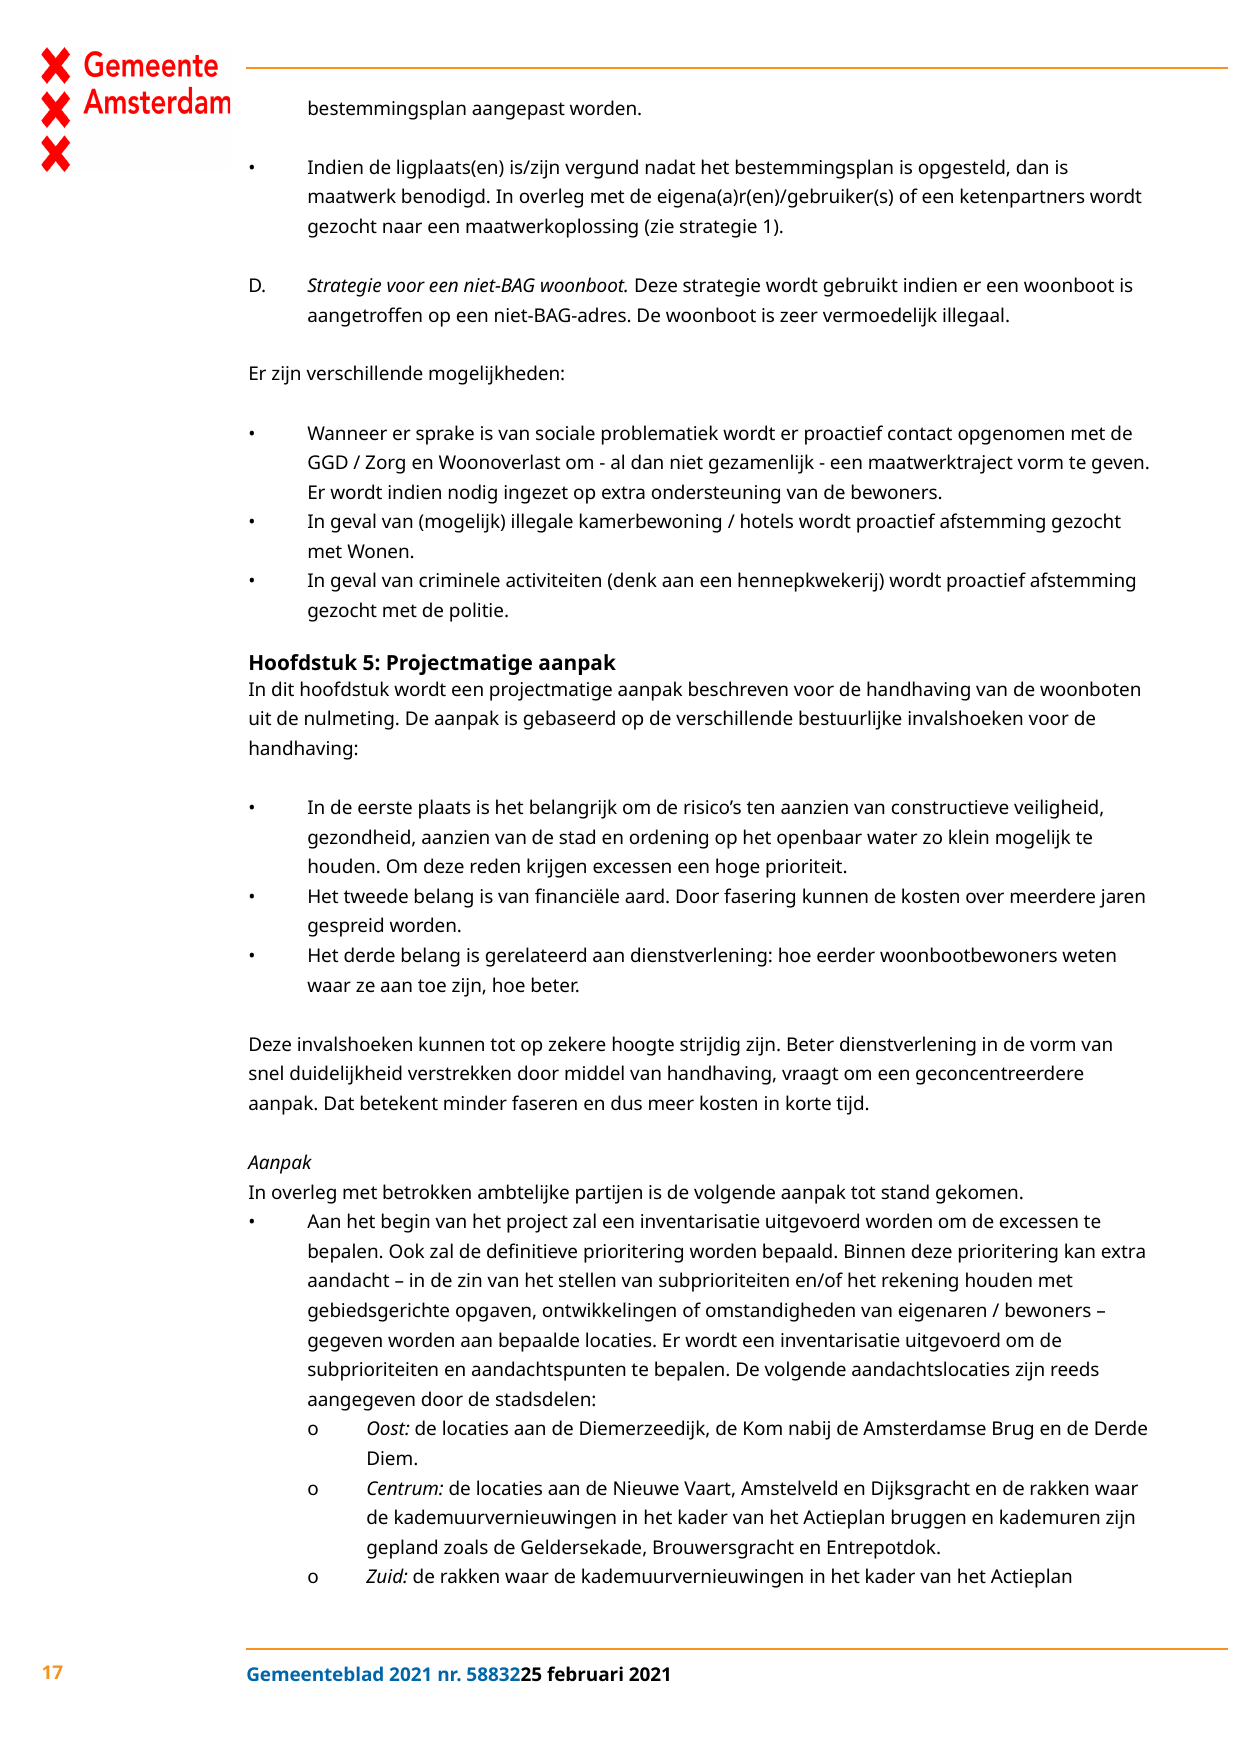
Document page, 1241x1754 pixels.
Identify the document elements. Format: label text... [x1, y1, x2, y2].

list Het derde belang is gerelateerd aan dienstverlening: hoe eerder woonbootbewoners weten waar ze aan toe zijn, hoe beter. [248, 942, 1152, 998]
list bestemmingsplan aangepast worden. [248, 95, 1152, 121]
list Zuid: de rakken waar de kademuurvernieuwingen in het kader van het Actieplan [307, 1563, 1152, 1589]
list In de eerste plaats is het belangrijk om de risico’s ten aanzien van constructieve veiligheid, gezondheid, aanzien van de stad en ordening op het openbaar water zo klein mogelijk te houden. Om deze reden krijgen excessen een hoge prioriteit. [248, 794, 1152, 879]
list Aan het begin van het project zal een inventarisatie uitgevoerd worden om de excessen te bepalen. Ook zal de definitieve prioritering worden bepaald. Binnen deze prioritering kan extra aandacht – in de zin van het stellen van subprioriteiten en/of het rekening houden met gebiedsgerichte opgaven, ontwikkelingen of omstandigheden van eigenaren / bewoners – gegeven worden aan bepaalde locaties. Er wordt een inventarisatie uitgevoerd om de subprioriteiten en aandachtspunten te bepalen. De volgende aandachtslocaties zijn reeds aangegeven door de stadsdelen: [248, 1208, 1152, 1412]
table_header Strategie voor een niet-BAG woonboot. Deze strategie wordt gebruikt indien er een woonboot is aangetroffen op een niet-BAG-adres. De woonboot is zeer vermoedelijk illegaal. [248, 273, 1152, 328]
text Aanpak [248, 1149, 1152, 1175]
list Centrum: de locaties aan de Nieuwe Vaart, Amstelveld en Dijksgracht en de rakken waar de kademuurvernieuwingen in het kader van het Actieplan bruggen en kademuren zijn gepland zoals de Geldersekade, Brouwersgracht en Entrepotdok. [307, 1475, 1152, 1560]
list Oost: de locaties aan de Diemerzeedijk, de Kom nabij de Amsterdamse Brug en de Derde Diem. [307, 1416, 1152, 1471]
list In geval van criminele activiteiten (denk aan een hennepkwekerij) wordt proactief afstemming gezocht met de politie. [248, 568, 1152, 623]
text Hoofdstuk 5: Projectmatige aanpak [248, 648, 1152, 676]
text Er zijn verschillende mogelijkheden: [248, 361, 1152, 386]
text Deze invalshoeken kunnen tot op zekere hoogte strijdig zijn. Beter dienstverlening in de vorm van snel duidelijkheid verstrekken door middel van handhaving, vraagt om een geconcentreerdere aanpak. Dat betekent minder faseren en dus meer kosten in korte tijd. [248, 1031, 1152, 1116]
list Het tweede belang is van financiële aard. Door fasering kunnen de kosten over meerdere jaren gespreid worden. [248, 883, 1152, 938]
text In dit hoofdstuk wordt een projectmatige aanpak beschreven voor de handhaving van de woonboten uit de nulmeting. De aanpak is gebaseerd op de verschillende bestuurlijke invalshoeken voor de handhaving: [248, 676, 1152, 761]
list Indien de ligplaats(en) is/zijn vergund nadat het bestemmingsplan is opgesteld, dan is maatwerk benodigd. In overleg met de eigena(a)r(en)/gebruiker(s) of een ketenpartners wordt gezocht naar een maatwerkoplossing (zie strategie 1). [248, 154, 1152, 239]
picture [41, 47, 231, 172]
list Wanneer er sprake is van sociale problematiek wordt er proactief contact opgenomen met de GGD / Zorg en Woonoverlast om - al dan niet gezamenlijk - een maatwerktraject vorm te geven. Er wordt indien nodig ingezet op extra ondersteuning van de bewoners. [248, 420, 1152, 504]
list In geval van (mogelijk) illegale kamerbewoning / hotels wordt proactief afstemming gezocht met Wonen. [248, 508, 1152, 564]
text In overleg met betrokken ambtelijke partijen is de volgende aanpak tot stand gekomen. [248, 1179, 1152, 1205]
